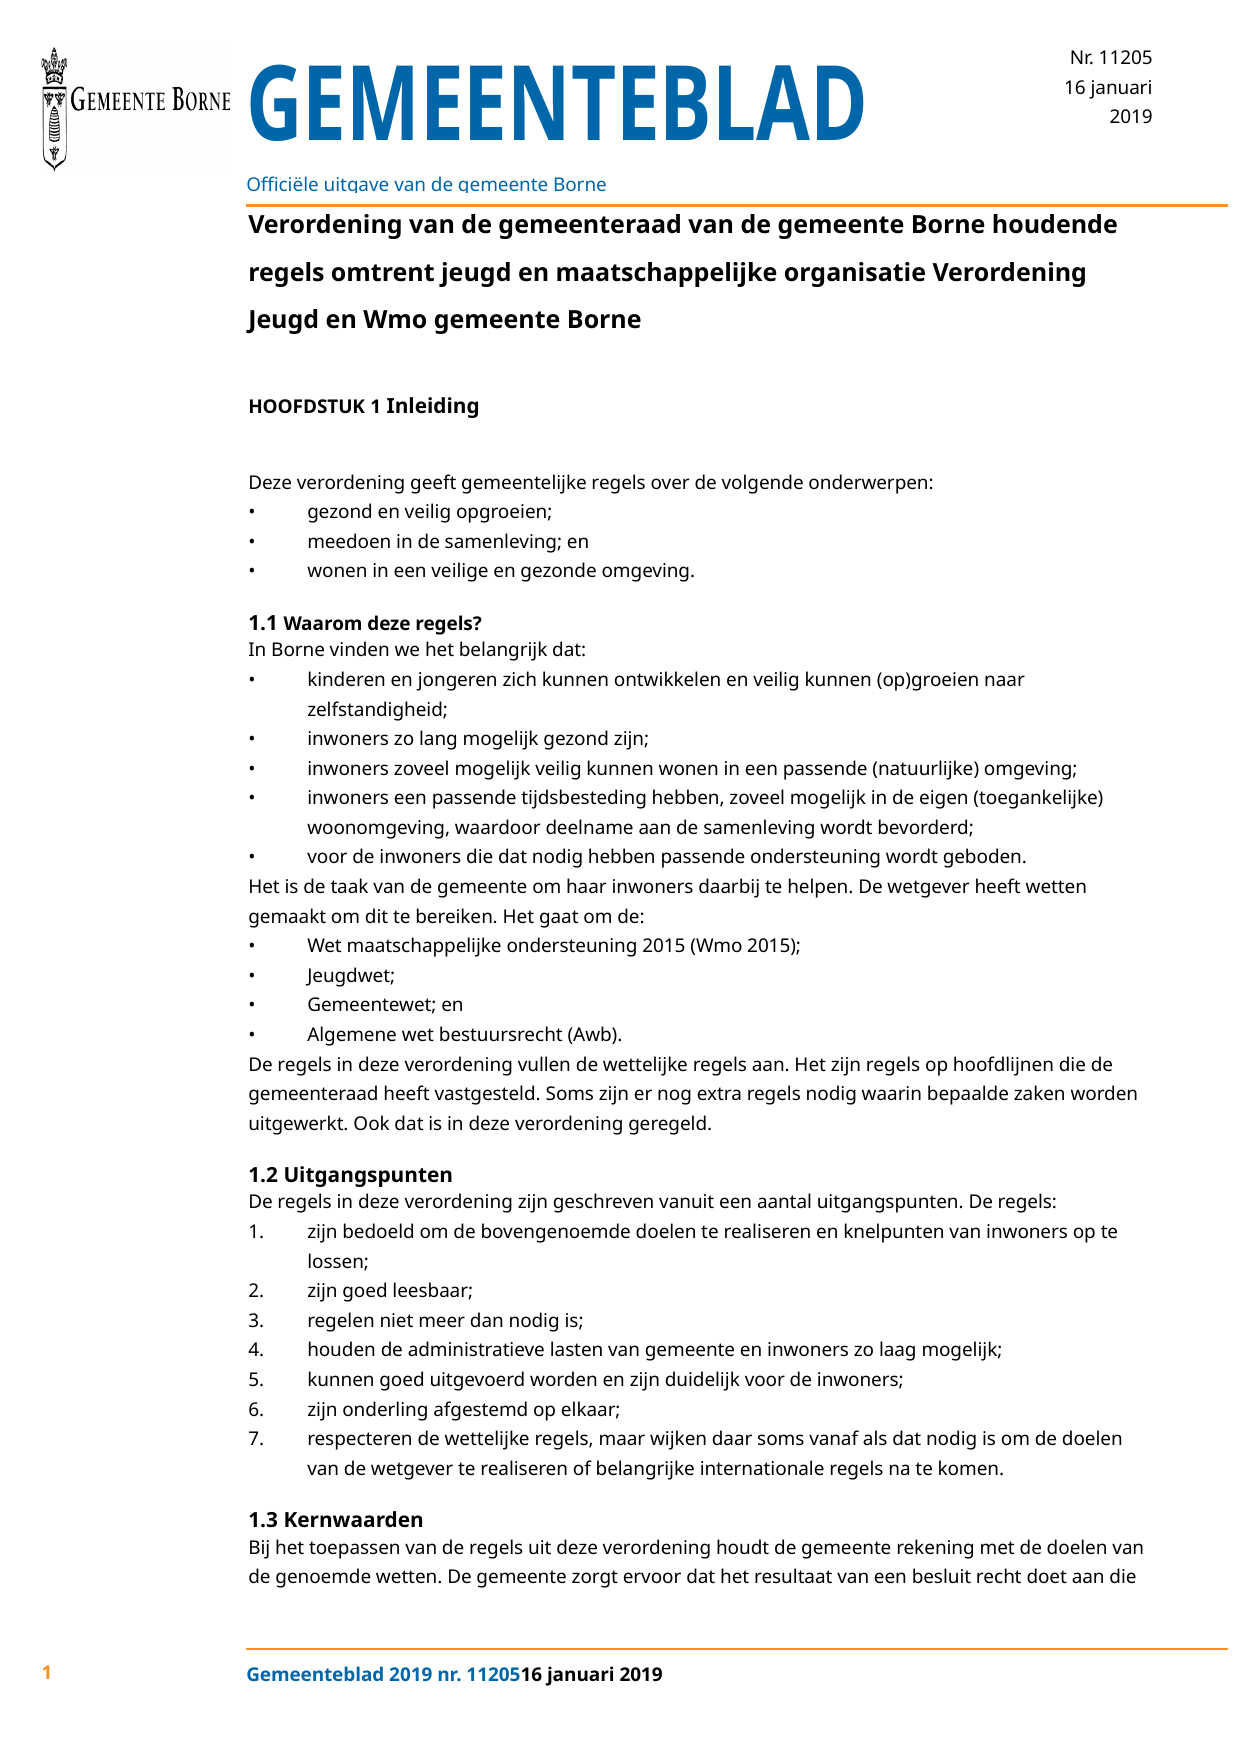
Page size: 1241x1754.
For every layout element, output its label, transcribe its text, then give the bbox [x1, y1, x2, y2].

text Het is de taak van de gemeente om haar inwoners daarbij te helpen. De wetgever heeft wetten gemaakt om dit te bereiken. Het gaat om de: [248, 873, 1152, 928]
list zijn onderling afgestemd op elkaar; [248, 1396, 1152, 1422]
picture [41, 47, 231, 172]
list meedoen in de samenleving; en [248, 528, 1152, 554]
text 1.2 Uitgangspunten [248, 1160, 1152, 1189]
text Bij het toepassen van de regels uit deze verordening houdt de gemeente rekening met de doelen van de genoemde wetten. De gemeente zorgt ervoor dat het resultaat van een besluit recht doet aan die [248, 1534, 1152, 1589]
text 1.1 Waarom deze regels? [248, 608, 1152, 637]
list Wet maatschappelijke ondersteuning 2015 (Wmo 2015); [248, 932, 1152, 958]
list wonen in een veilige en gezonde omgeving. [248, 558, 1152, 583]
list inwoners zo lang mogelijk gezond zijn; [248, 725, 1152, 751]
list gezond en veilig opgroeien; [248, 498, 1152, 524]
text Deze verordening geeft gemeentelijke regels over de volgende onderwerpen: [248, 469, 1152, 495]
list kunnen goed uitgevoerd worden en zijn duidelijk voor de inwoners; [248, 1366, 1152, 1392]
list voor de inwoners die dat nodig hebben passende ondersteuning wordt geboden. [248, 844, 1152, 869]
list inwoners een passende tijdsbesteding hebben, zoveel mogelijk in de eigen (toegankelijke) woonomgeving, waardoor deelname aan de samenleving wordt bevorderd; [248, 784, 1152, 840]
list Algemene wet bestuursrecht (Awb). [248, 1021, 1152, 1047]
list houden de administratieve lasten van gemeente en inwoners zo laag mogelijk; [248, 1337, 1152, 1362]
list inwoners zoveel mogelijk veilig kunnen wonen in een passende (natuurlijke) omgeving; [248, 755, 1152, 781]
list regelen niet meer dan nodig is; [248, 1307, 1152, 1333]
list Gemeentewet; en [248, 992, 1152, 1017]
list zijn bedoeld om de bovengenoemde doelen te realiseren en knelpunten van inwoners op te lossen; [248, 1218, 1152, 1274]
list Jeugdwet; [248, 962, 1152, 988]
text Verordening van de gemeenteraad van de gemeente Borne houdende regels omtrent jeugd en maatschappelijke organisatie Verordening Jeugd en Wmo gemeente Borne [248, 207, 1152, 336]
text De regels in deze verordening vullen de wettelijke regels aan. Het zijn regels op hoofdlijnen die de gemeenteraad heeft vastgesteld. Soms zijn er nog extra regels nodig waarin bepaalde zaken worden uitgewerkt. Ook dat is in deze verordening geregeld. [248, 1051, 1152, 1136]
list kinderen en jongeren zich kunnen ontwikkelen en veilig kunnen (op)groeien naar zelfstandigheid; [248, 666, 1152, 721]
text De regels in deze verordening zijn geschreven vanuit een aantal uitgangspunten. De regels: [248, 1189, 1152, 1214]
text In Borne vinden we het belangrijk dat: [248, 637, 1152, 662]
text 1.3 Kernwaarden [248, 1505, 1152, 1534]
text HOOFDSTUK 1 Inleiding [248, 391, 1152, 420]
list respecteren de wettelijke regels, maar wijken daar soms vanaf als dat nodig is om de doelen van de wetgever te realiseren of belangrijke internationale regels na te komen. [248, 1425, 1152, 1481]
list zijn goed leesbaar; [248, 1277, 1152, 1303]
